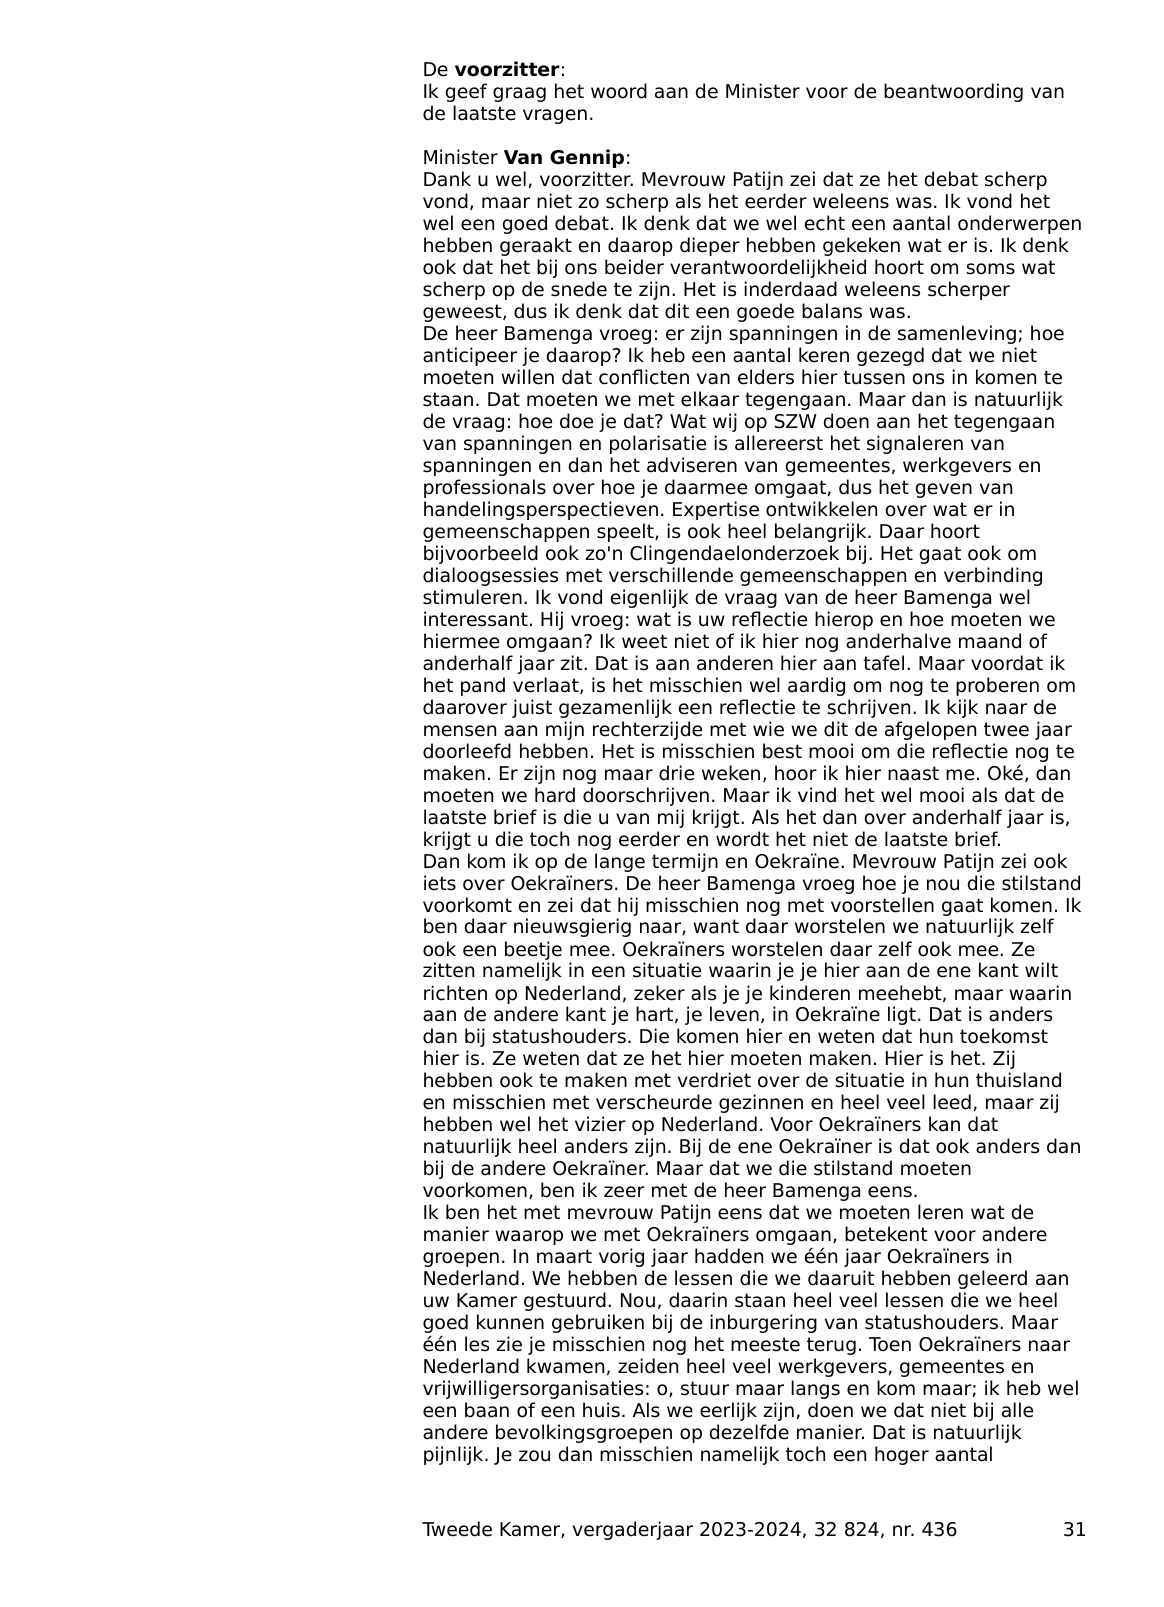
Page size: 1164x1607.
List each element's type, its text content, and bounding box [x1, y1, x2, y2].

text De voorzitter: [422, 59, 1087, 81]
text De heer Bamenga vroeg: er zijn spanningen in de samenleving; hoe anticipeer je daarop? Ik heb een aantal keren gezegd dat we niet moeten willen dat conflicten van elders hier tussen ons in komen te staan. Dat moeten we met elkaar tegengaan. Maar dan is natuurlijk de vraag: hoe doe je dat? Wat wij op SZW doen aan het tegengaan van spanningen en polarisatie is allereerst het signaleren van spanningen en dan het adviseren van gemeentes, werkgevers en professionals over hoe je daarmee omgaat, dus het geven van handelingsperspectieven. Expertise ontwikkelen over wat er in gemeenschappen speelt, is ook heel belangrijk. Daar hoort bijvoorbeeld ook zo'n Clingendaelonderzoek bij. Het gaat ook om dialoogsessies met verschillende gemeenschappen en verbinding stimuleren. Ik vond eigenlijk de vraag van de heer Bamenga wel interessant. Hij vroeg: wat is uw reflectie hierop en hoe moeten we hiermee omgaan? Ik weet niet of ik hier nog anderhalve maand of anderhalf jaar zit. Dat is aan anderen hier aan tafel. Maar voordat ik het pand verlaat, is het misschien wel aardig om nog te proberen om daarover juist gezamenlijk een reflectie te schrijven. Ik kijk naar de mensen aan mijn rechterzijde met wie we dit de afgelopen twee jaar doorleefd hebben. Het is misschien best mooi om die reflectie nog te maken. Er zijn nog maar drie weken, hoor ik hier naast me. Oké, dan moeten we hard doorschrijven. Maar ik vind het wel mooi als dat de laatste brief is die u van mij krijgt. Als het dan over anderhalf jaar is, krijgt u die toch nog eerder en wordt het niet de laatste brief. [422, 323, 1087, 851]
text Minister Van Gennip: [422, 147, 1087, 169]
text Dan kom ik op de lange termijn en Oekraïne. Mevrouw Patijn zei ook iets over Oekraïners. De heer Bamenga vroeg hoe je nou die stilstand voorkomt en zei dat hij misschien nog met voorstellen gaat komen. Ik ben daar nieuwsgierig naar, want daar worstelen we natuurlijk zelf ook een beetje mee. Oekraïners worstelen daar zelf ook mee. Ze zitten namelijk in een situatie waarin je je hier aan de ene kant wilt richten op Nederland, zeker als je je kinderen meehebt, maar waarin aan de andere kant je hart, je leven, in Oekraïne ligt. Dat is anders dan bij statushouders. Die komen hier en weten dat hun toekomst hier is. Ze weten dat ze het hier moeten maken. Hier is het. Zij hebben ook te maken met verdriet over de situatie in hun thuisland en misschien met verscheurde gezinnen en heel veel leed, maar zij hebben wel het vizier op Nederland. Voor Oekraïners kan dat natuurlijk heel anders zijn. Bij de ene Oekraïner is dat ook anders dan bij de andere Oekraïner. Maar dat we die stilstand moeten voorkomen, ben ik zeer met de heer Bamenga eens. [422, 851, 1087, 1202]
text Ik ben het met mevrouw Patijn eens dat we moeten leren wat de manier waarop we met Oekraïners omgaan, betekent voor andere groepen. In maart vorig jaar hadden we één jaar Oekraïners in Nederland. We hebben de lessen die we daaruit hebben geleerd aan uw Kamer gestuurd. Nou, daarin staan heel veel lessen die we heel goed kunnen gebruiken bij de inburgering van statushouders. Maar één les zie je misschien nog het meeste terug. Toen Oekraïners naar Nederland kwamen, zeiden heel veel werkgevers, gemeentes en vrijwilligersorganisaties: o, stuur maar langs en kom maar; ik heb wel een baan of een huis. Als we eerlijk zijn, doen we dat niet bij alle andere bevolkingsgroepen op dezelfde manier. Dat is natuurlijk pijnlijk. Je zou dan misschien namelijk toch een hoger aantal [422, 1202, 1087, 1466]
text Ik geef graag het woord aan de Minister voor de beantwoording van de laatste vragen. [422, 81, 1087, 125]
text Dank u wel, voorzitter. Mevrouw Patijn zei dat ze het debat scherp vond, maar niet zo scherp als het eerder weleens was. Ik vond het wel een goed debat. Ik denk dat we wel echt een aantal onderwerpen hebben geraakt en daarop dieper hebben gekeken wat er is. Ik denk ook dat het bij ons beider verantwoordelijkheid hoort om soms wat scherp op de snede te zijn. Het is inderdaad weleens scherper geweest, dus ik denk dat dit een goede balans was. [422, 169, 1087, 323]
